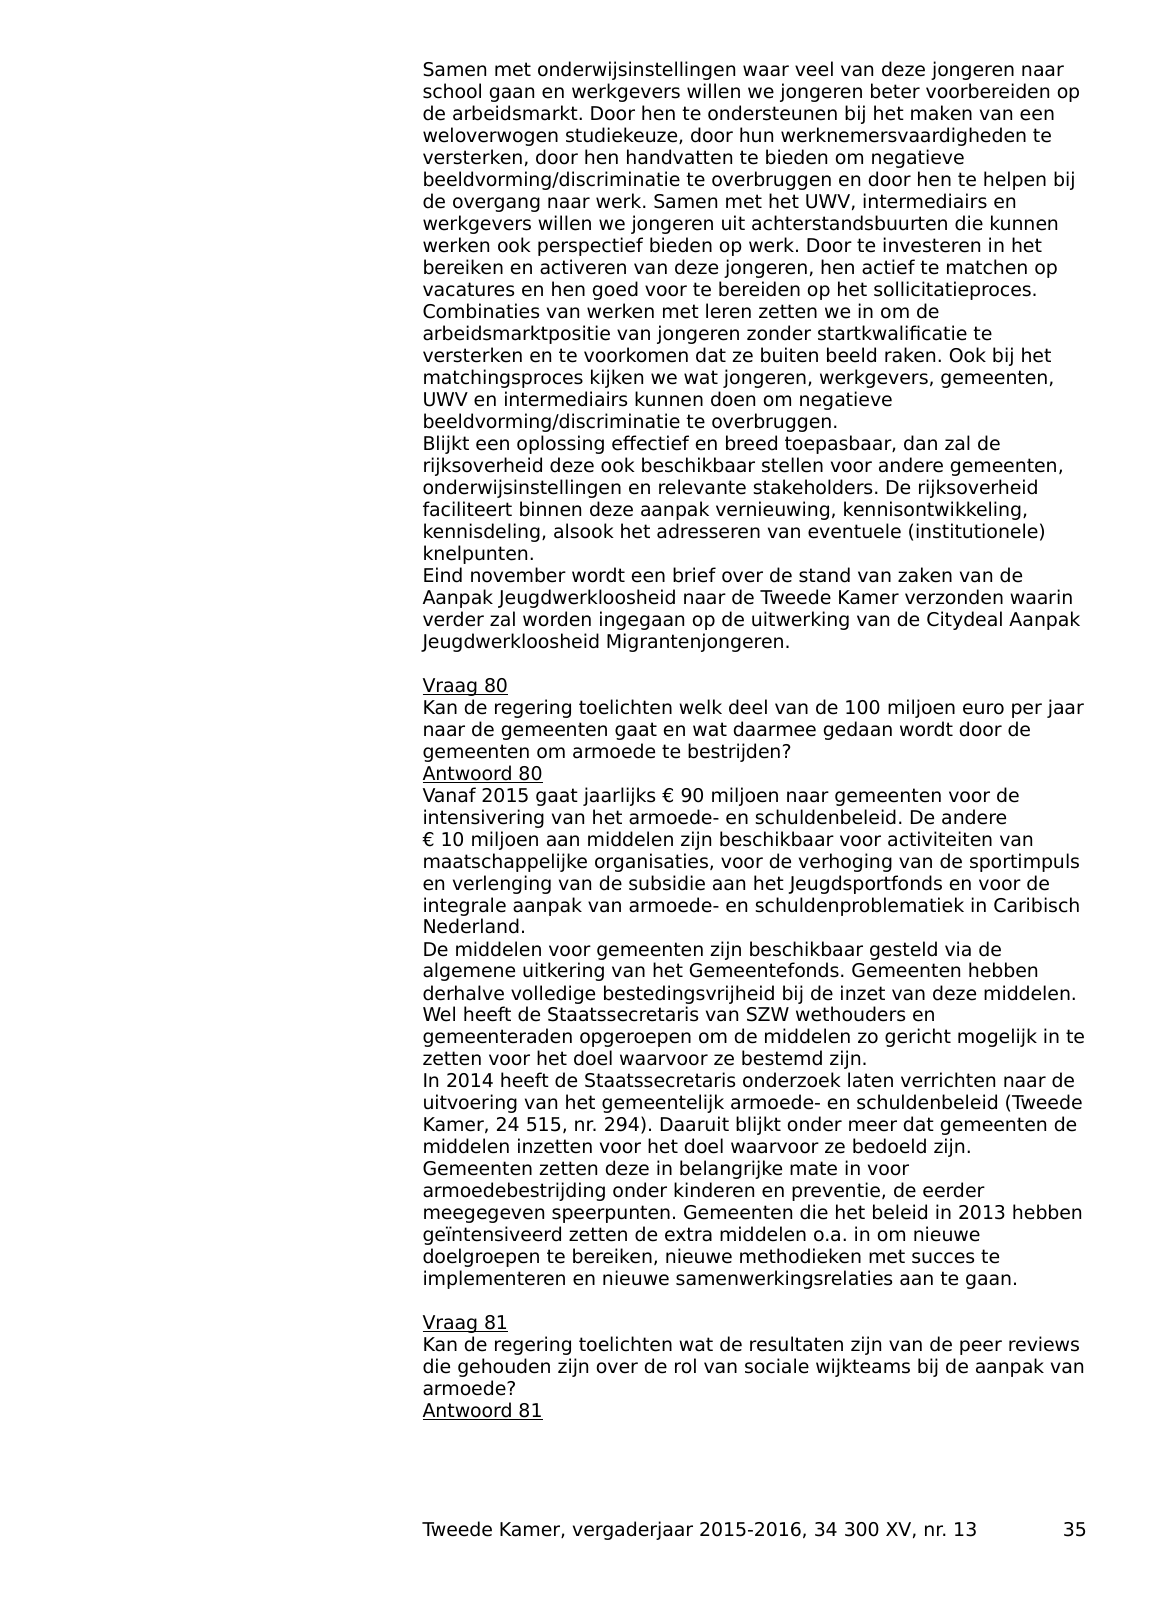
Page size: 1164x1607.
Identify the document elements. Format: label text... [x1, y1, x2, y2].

text Vraag 80 [422, 675, 1087, 697]
text Kan de regering toelichten welk deel van de 100 miljoen euro per jaar naar de gemeenten gaat en wat daarmee gedaan wordt door de gemeenten om armoede te bestrijden? [422, 697, 1087, 763]
text Antwoord 81 [422, 1400, 1087, 1422]
text Eind november wordt een brief over de stand van zaken van de Aanpak Jeugdwerkloosheid naar de Tweede Kamer verzonden waarin verder zal worden ingegaan op de uitwerking van de Citydeal Aanpak Jeugdwerkloosheid Migrantenjongeren. [422, 564, 1087, 652]
text Blijkt een oplossing effectief en breed toepasbaar, dan zal de rijksoverheid deze ook beschikbaar stellen voor andere gemeenten, onderwijsinstellingen en relevante stakeholders. De rijksoverheid faciliteert binnen deze aanpak vernieuwing, kennisontwikkeling, kennisdeling, alsook het adresseren van eventuele (institutionele) knelpunten. [422, 433, 1087, 564]
text In 2014 heeft de Staatssecretaris onderzoek laten verrichten naar de uitvoering van het gemeentelijk armoede- en schuldenbeleid (Tweede Kamer, 24 515, nr. 294). Daaruit blijkt onder meer dat gemeenten de middelen inzetten voor het doel waarvoor ze bedoeld zijn. Gemeenten zetten deze in belangrijke mate in voor armoedebestrijding onder kinderen en preventie, de eerder meegegeven speerpunten. Gemeenten die het beleid in 2013 hebben geïntensiveerd zetten de extra middelen o.a. in om nieuwe doelgroepen te bereiken, nieuwe methodieken met succes te implementeren en nieuwe samenwerkingsrelaties aan te gaan. [422, 1070, 1087, 1290]
text Kan de regering toelichten wat de resultaten zijn van de peer reviews die gehouden zijn over de rol van sociale wijkteams bij de aanpak van armoede? [422, 1334, 1087, 1400]
text Vraag 81 [422, 1312, 1087, 1334]
text Antwoord 80 [422, 763, 1087, 784]
text Samen met onderwijsinstellingen waar veel van deze jongeren naar school gaan en werkgevers willen we jongeren beter voorbereiden op de arbeidsmarkt. Door hen te ondersteunen bij het maken van een weloverwogen studiekeuze, door hun werknemersvaardigheden te versterken, door hen handvatten te bieden om negatieve beeldvorming/discriminatie te overbruggen en door hen te helpen bij de overgang naar werk. Samen met het UWV, intermediairs en werkgevers willen we jongeren uit achterstandsbuurten die kunnen werken ook perspectief bieden op werk. Door te investeren in het bereiken en activeren van deze jongeren, hen actief te matchen op vacatures en hen goed voor te bereiden op het sollicitatieproces. Combinaties van werken met leren zetten we in om de arbeidsmarktpositie van jongeren zonder startkwalificatie te versterken en te voorkomen dat ze buiten beeld raken. Ook bij het matchingsproces kijken we wat jongeren, werkgevers, gemeenten, UWV en intermediairs kunnen doen om negatieve beeldvorming/discriminatie te overbruggen. [422, 59, 1087, 433]
text De middelen voor gemeenten zijn beschikbaar gesteld via de algemene uitkering van het Gemeentefonds. Gemeenten hebben derhalve volledige bestedingsvrijheid bij de inzet van deze middelen. Wel heeft de Staatssecretaris van SZW wethouders en gemeenteraden opgeroepen om de middelen zo gericht mogelijk in te zetten voor het doel waarvoor ze bestemd zijn. [422, 938, 1087, 1070]
text Vanaf 2015 gaat jaarlijks € 90 miljoen naar gemeenten voor de intensivering van het armoede- en schuldenbeleid. De andere € 10 miljoen aan middelen zijn beschikbaar voor activiteiten van maatschappelijke organisaties, voor de verhoging van de sportimpuls en verlenging van de subsidie aan het Jeugdsportfonds en voor de integrale aanpak van armoede- en schuldenproblematiek in Caribisch Nederland. [422, 784, 1087, 938]
